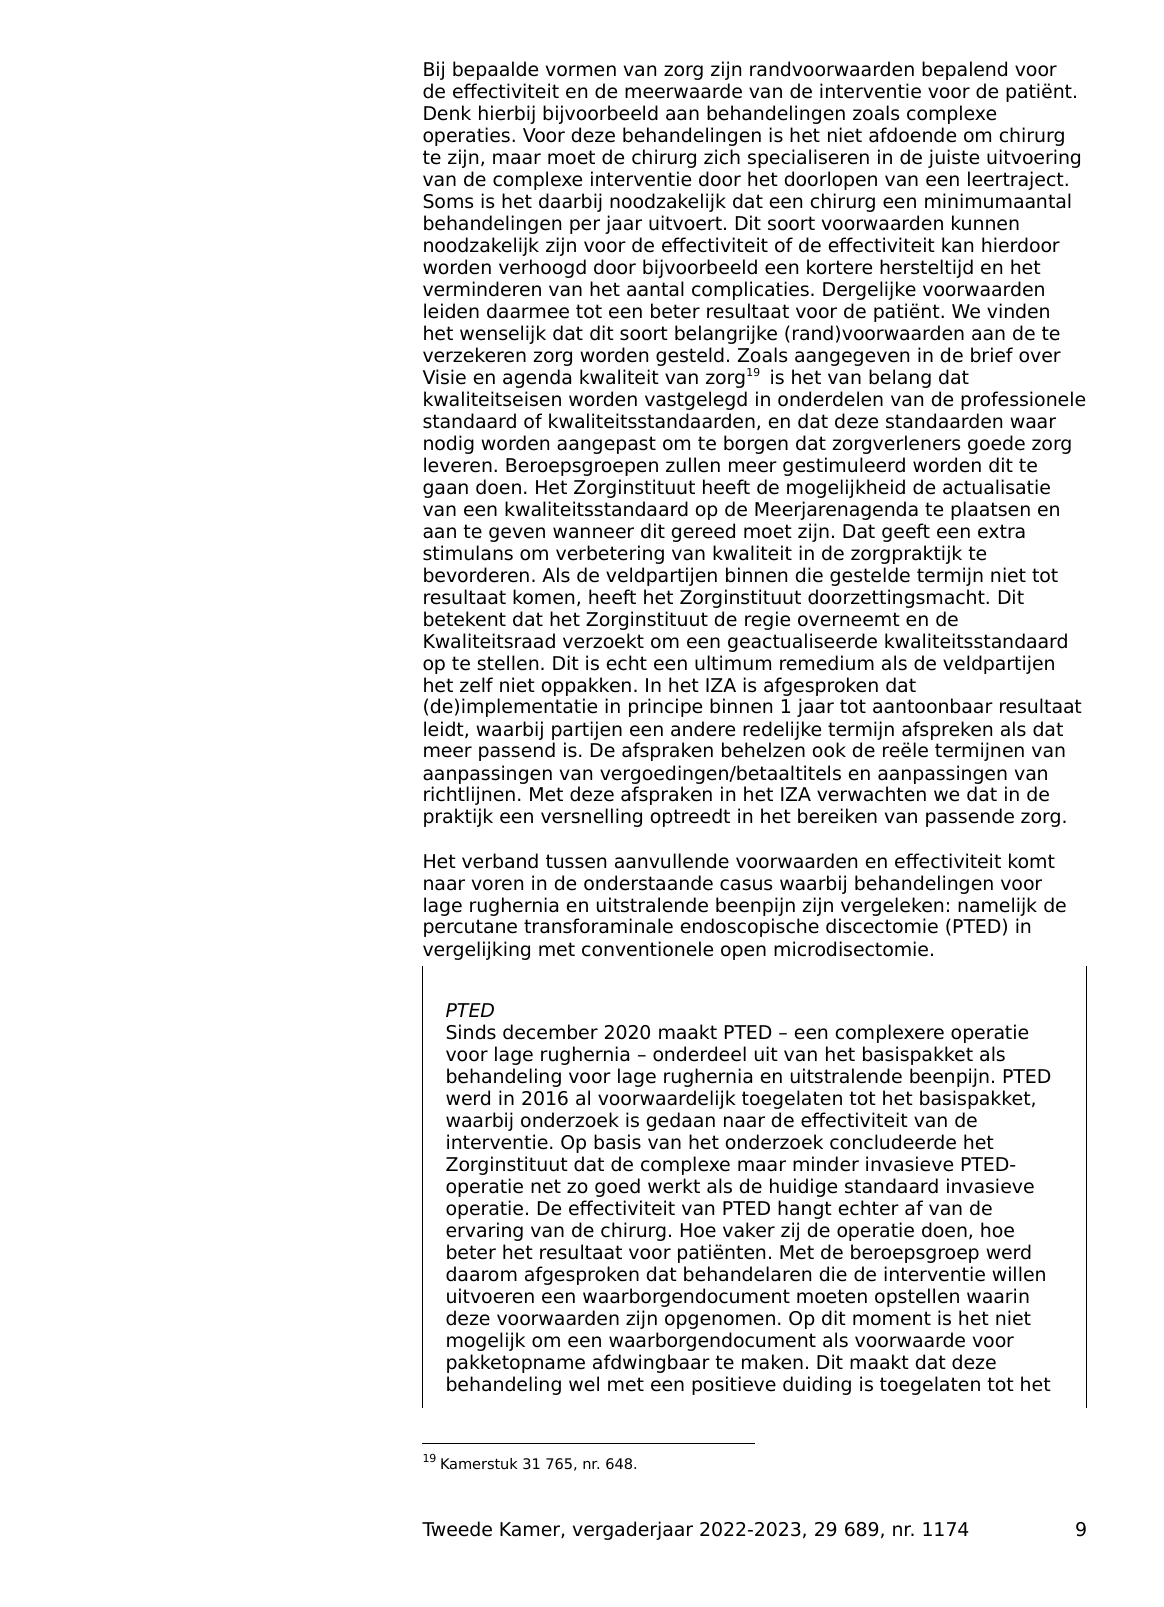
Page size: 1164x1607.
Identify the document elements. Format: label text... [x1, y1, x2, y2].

text Het verband tussen aanvullende voorwaarden en effectiviteit komt naar voren in de onderstaande casus waarbij behandelingen voor lage rughernia en uitstralende beenpijn zijn vergeleken: namelijk de percutane transforaminale endoscopische discectomie (PTED) in vergelijking met conventionele open microdisectomie. [422, 851, 1087, 960]
text Kamerstuk 31 765, nr. 648. [422, 1452, 1087, 1474]
table_header PTED Sinds december 2020 maakt PTED – een complexere operatie voor lage rughernia – onderdeel uit van het basispakket als behandeling voor lage rughernia en uitstralende beenpijn. PTED werd in 2016 al voorwaardelijk toegelaten tot het basispakket, waarbij onderzoek is gedaan naar de effectiviteit van de interventie. Op basis van het onderzoek concludeerde het Zorginstituut dat de complexe maar minder invasieve PTED-operatie net zo goed werkt als de huidige standaard invasieve operatie. De effectiviteit van PTED hangt echter af van de ervaring van de chirurg. Hoe vaker zij de operatie doen, hoe beter het resultaat voor patiënten. Met de beroepsgroep werd daarom afgesproken dat behandelaren die de interventie willen uitvoeren een waarborgendocument moeten opstellen waarin deze voorwaarden zijn opgenomen. Op dit moment is het niet mogelijk om een waarborgendocument als voorwaarde voor pakketopname afdwingbaar te maken. Dit maakt dat deze behandeling wel met een positieve duiding is toegelaten tot het [423, 966, 1086, 1408]
text Bij bepaalde vormen van zorg zijn randvoorwaarden bepalend voor de effectiviteit en de meerwaarde van de interventie voor de patiënt. Denk hierbij bijvoorbeeld aan behandelingen zoals complexe operaties. Voor deze behandelingen is het niet afdoende om chirurg te zijn, maar moet de chirurg zich specialiseren in de juiste uitvoering van de complexe interventie door het doorlopen van een leertraject. Soms is het daarbij noodzakelijk dat een chirurg een minimumaantal behandelingen per jaar uitvoert. Dit soort voorwaarden kunnen noodzakelijk zijn voor de effectiviteit of de effectiviteit kan hierdoor worden verhoogd door bijvoorbeeld een kortere hersteltijd en het verminderen van het aantal complicaties. Dergelijke voorwaarden leiden daarmee tot een beter resultaat voor de patiënt. We vinden het wenselijk dat dit soort belangrijke (rand)voorwaarden aan de te verzekeren zorg worden gesteld. Zoals aangegeven in de brief over Visie en agenda kwaliteit van zorg is het van belang dat kwaliteitseisen worden vastgelegd in onderdelen van de professionele standaard of kwaliteitsstandaarden, en dat deze standaarden waar nodig worden aangepast om te borgen dat zorgverleners goede zorg leveren. Beroepsgroepen zullen meer gestimuleerd worden dit te gaan doen. Het Zorginstituut heeft de mogelijkheid de actualisatie van een kwaliteitsstandaard op de Meerjarenagenda te plaatsen en aan te geven wanneer dit gereed moet zijn. Dat geeft een extra stimulans om verbetering van kwaliteit in de zorgpraktijk te bevorderen. Als de veldpartijen binnen die gestelde termijn niet tot resultaat komen, heeft het Zorginstituut doorzettingsmacht. Dit betekent dat het Zorginstituut de regie overneemt en de Kwaliteitsraad verzoekt om een geactualiseerde kwaliteitsstandaard op te stellen. Dit is echt een ultimum remedium als de veldpartijen het zelf niet oppakken. In het IZA is afgesproken dat (de)implementatie in principe binnen 1 jaar tot aantoonbaar resultaat leidt, waarbij partijen een andere redelijke termijn afspreken als dat meer passend is. De afspraken behelzen ook de reële termijnen van aanpassingen van vergoedingen/betaaltitels en aanpassingen van richtlijnen. Met deze afspraken in het IZA verwachten we dat in de praktijk een versnelling optreedt in het bereiken van passende zorg. [422, 59, 1087, 828]
